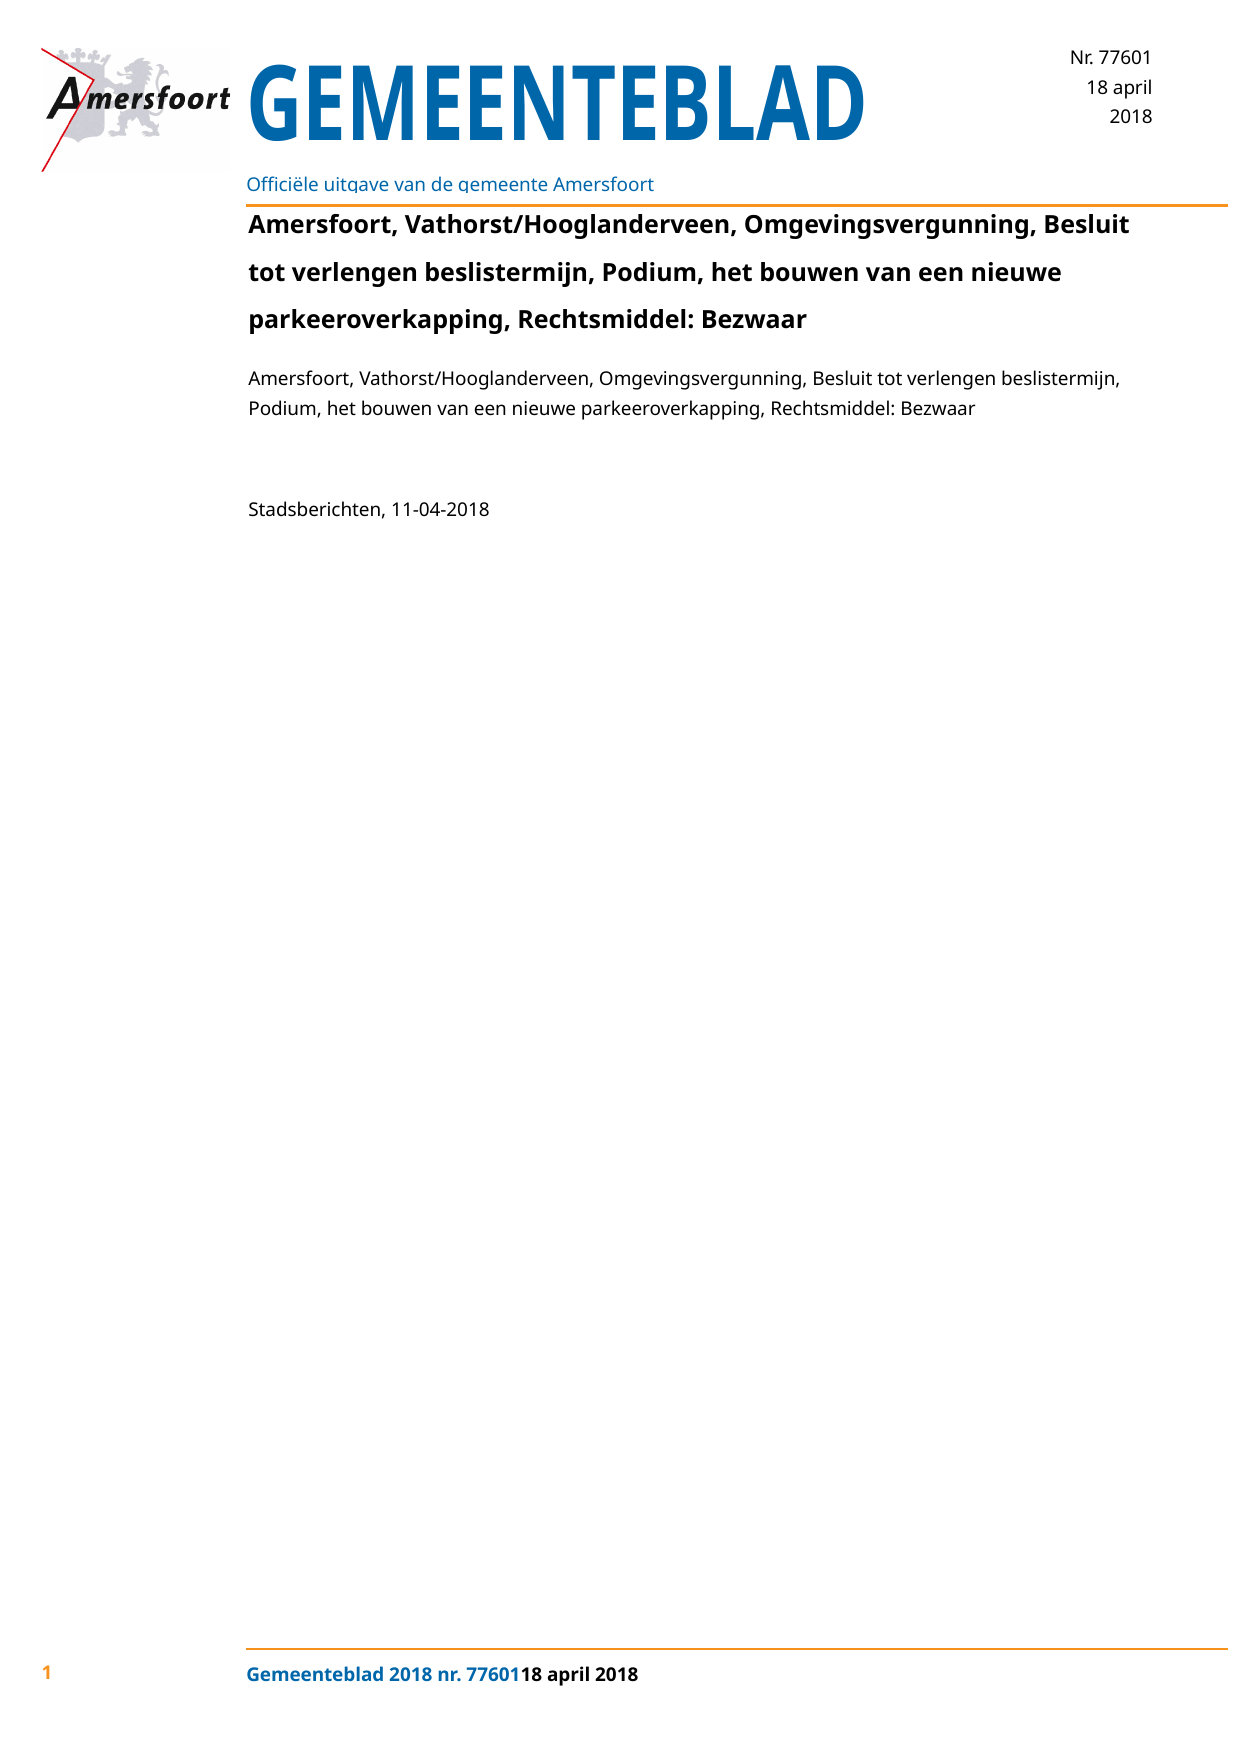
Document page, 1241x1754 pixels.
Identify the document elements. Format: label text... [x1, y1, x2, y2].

text Amersfoort, Vathorst/Hooglanderveen, Omgevingsvergunning, Besluit tot verlengen beslistermijn, Podium, het bouwen van een nieuwe parkeeroverkapping, Rechtsmiddel: Bezwaar [248, 207, 1152, 336]
text Amersfoort, Vathorst/Hooglanderveen, Omgevingsvergunning, Besluit tot verlengen beslistermijn, Podium, het bouwen van een nieuwe parkeeroverkapping, Rechtsmiddel: Bezwaar [248, 366, 1152, 421]
picture [41, 47, 231, 172]
text Stadsberichten, 11-04-2018 [248, 496, 1152, 522]
